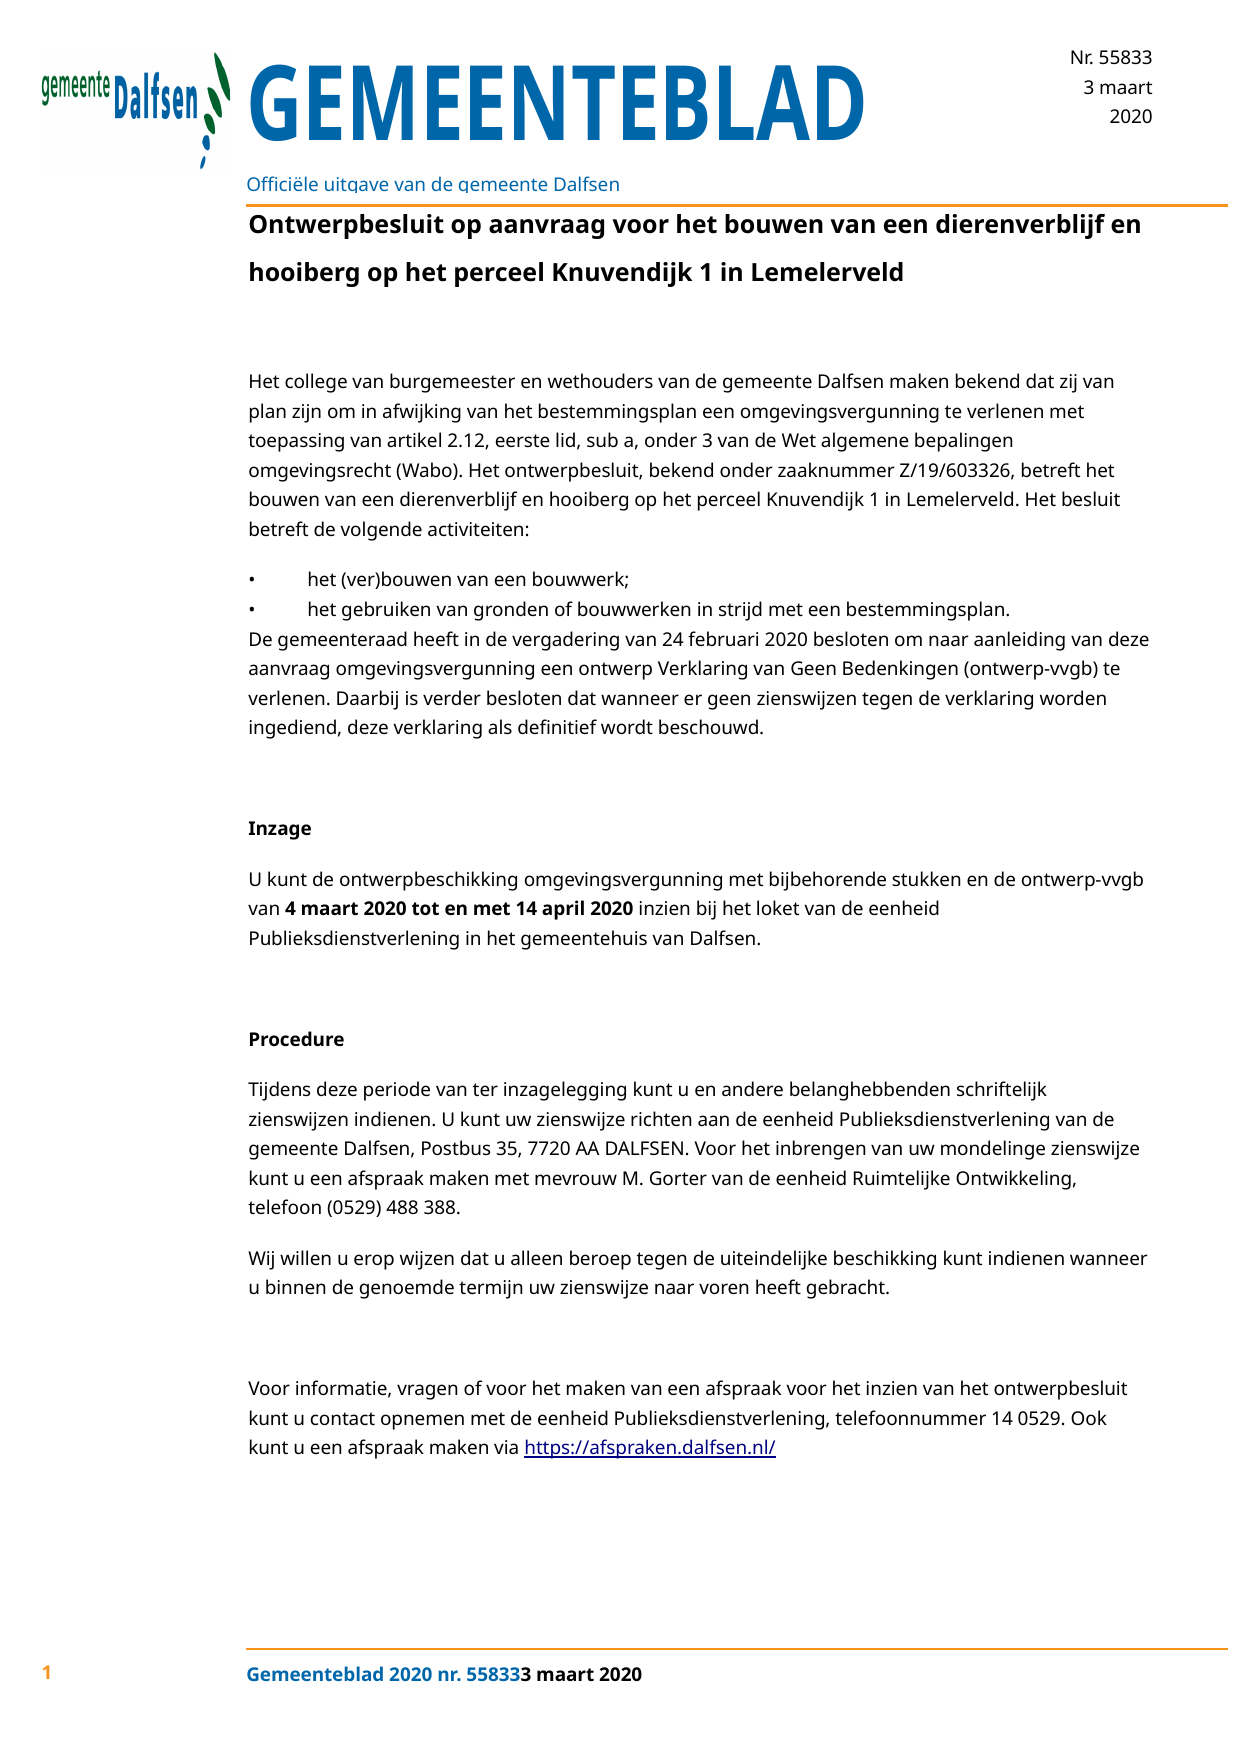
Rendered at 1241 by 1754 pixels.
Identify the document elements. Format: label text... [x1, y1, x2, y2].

picture [41, 47, 231, 172]
list het (ver)bouwen van een bouwwerk; [248, 567, 1152, 592]
text Inzage [248, 815, 1152, 841]
text Ontwerpbesluit op aanvraag voor het bouwen van een dierenverblijf en hooiberg op het perceel Knuvendijk 1 in Lemelerveld [248, 207, 1152, 288]
text Procedure [248, 1026, 1152, 1052]
text Tijdens deze periode van ter inzagelegging kunt u en andere belanghebbenden schriftelijk zienswijzen indienen. U kunt uw zienswijze richten aan de eenheid Publieksdienstverlening van de gemeente Dalfsen, Postbus 35, 7720 AA DALFSEN. Voor het inbrengen van uw mondelinge zienswijze kunt u een afspraak maken met mevrouw M. Gorter van de eenheid Ruimtelijke Ontwikkeling, telefoon (0529) 488 388. [248, 1076, 1152, 1220]
list het gebruiken van gronden of bouwwerken in strijd met een bestemmingsplan. [248, 596, 1152, 622]
text Wij willen u erop wijzen dat u alleen beroep tegen de uiteindelijke beschikking kunt indienen wanneer u binnen de genoemde termijn uw zienswijze naar voren heeft gebracht. [248, 1245, 1152, 1300]
text De gemeenteraad heeft in de vergadering van 24 februari 2020 besloten om naar aanleiding van deze aanvraag omgevingsvergunning een ontwerp Verklaring van Geen Bedenkingen (ontwerp-vvgb) te verlenen. Daarbij is verder besloten dat wanneer er geen zienswijzen tegen de verklaring worden ingediend, deze verklaring als definitief wordt beschouwd. [248, 626, 1152, 740]
text Het college van burgemeester en wethouders van de gemeente Dalfsen maken bekend dat zij van plan zijn om in afwijking van het bestemmingsplan een omgevingsvergunning te verlenen met toepassing van artikel 2.12, eerste lid, sub a, onder 3 van de Wet algemene bepalingen omgevingsrecht (Wabo). Het ontwerpbesluit, bekend onder zaaknummer Z/19/603326, betreft het bouwen van een dierenverblijf en hooiberg op het perceel Knuvendijk 1 in Lemelerveld. Het besluit betreft de volgende activiteiten: [248, 368, 1152, 542]
text U kunt de ontwerpbeschikking omgevingsvergunning met bijbehorende stukken en de ontwerp-vvgb van 4 maart 2020 tot en met 14 april 2020 inzien bij het loket van de eenheid Publieksdienstverlening in het gemeentehuis van Dalfsen. [248, 866, 1152, 951]
text Voor informatie, vragen of voor het maken van een afspraak voor het inzien van het ontwerpbesluit kunt u contact opnemen met de eenheid Publieksdienstverlening, telefoonnummer 14 0529. Ook kunt u een afspraak maken via https://afspraken.dalfsen.nl/ [248, 1375, 1152, 1460]
